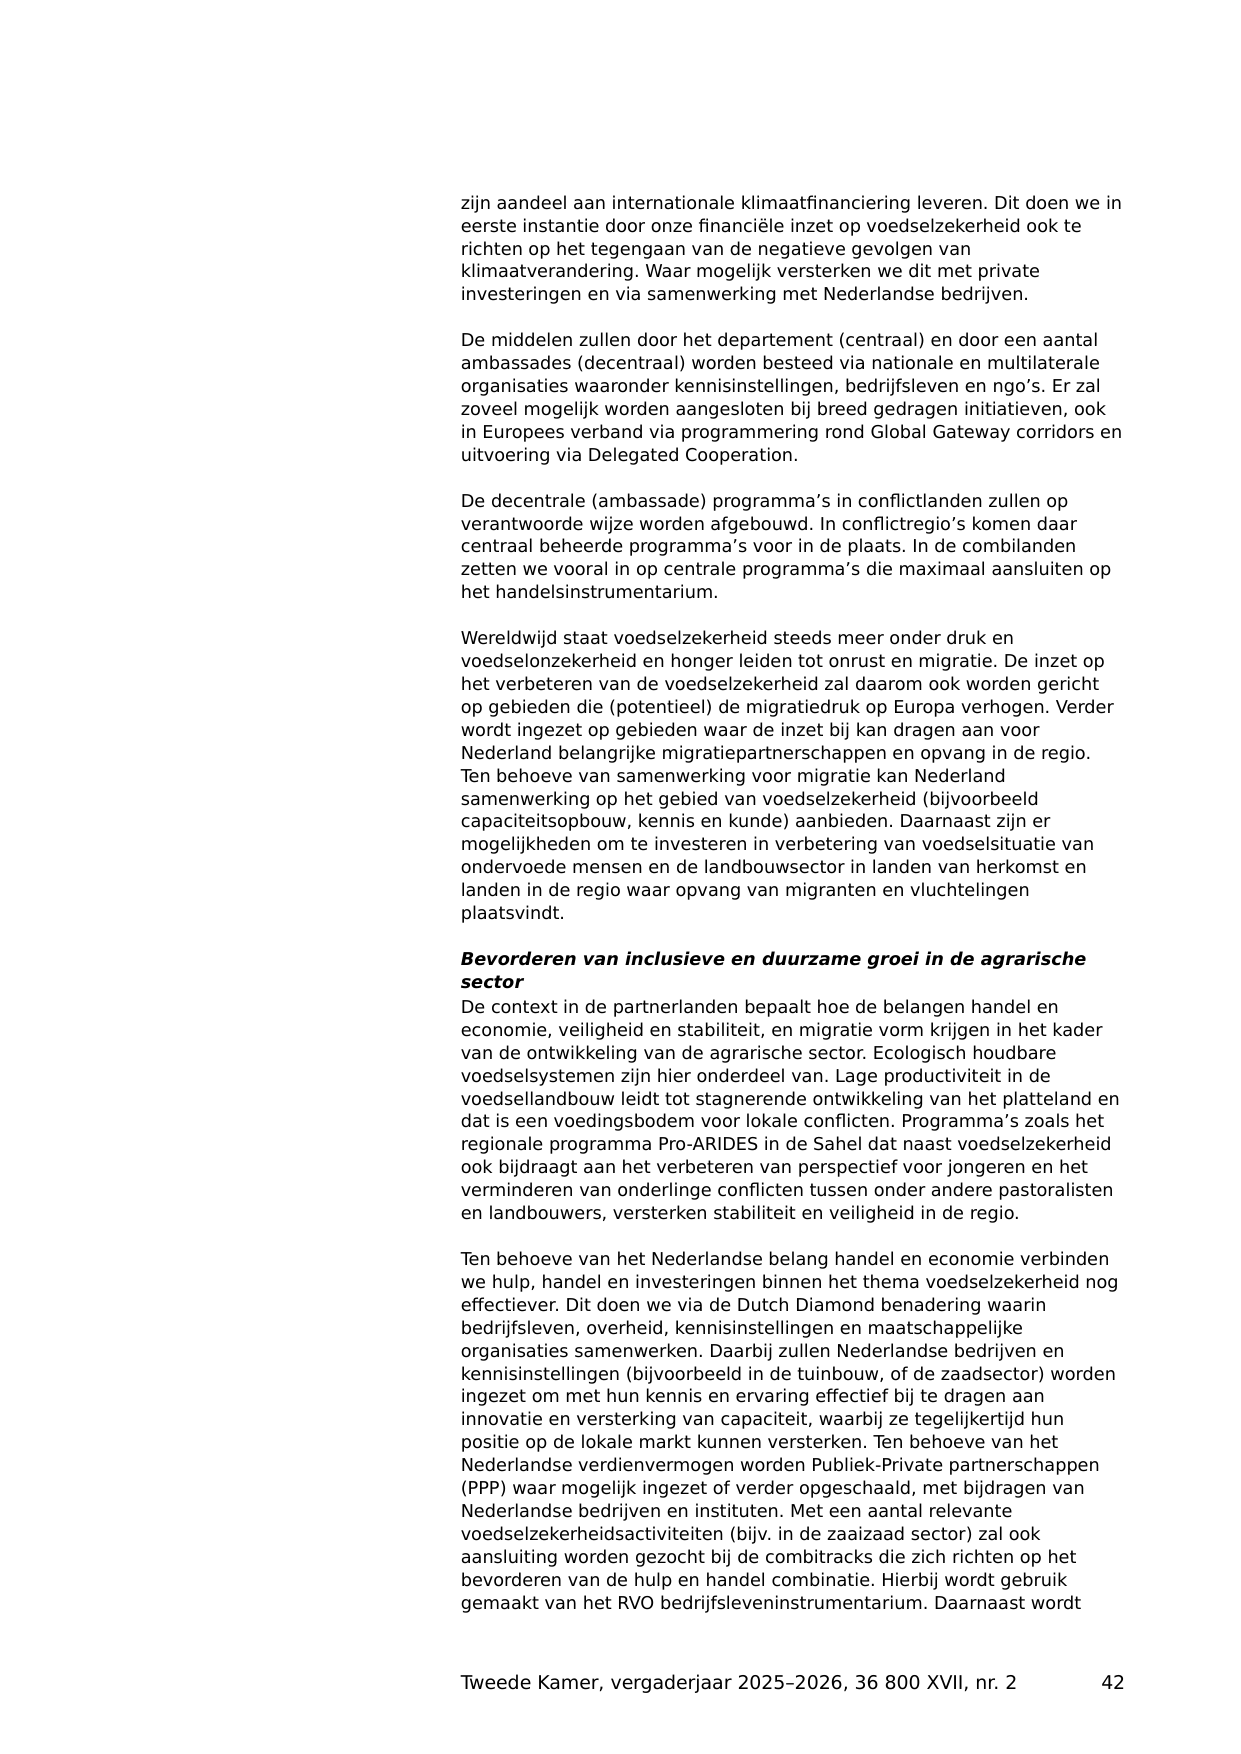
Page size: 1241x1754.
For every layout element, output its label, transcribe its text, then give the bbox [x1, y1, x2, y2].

text Bevorderen van inclusieve en duurzame groei in de agrarische sector [461, 947, 1125, 993]
text De decentrale (ambassade) programma’s in conflictlanden zullen op verantwoorde wijze worden afgebouwd. In conflictregio’s komen daar centraal beheerde programma’s voor in de plaats. In de combilanden zetten we vooral in op centrale programma’s die maximaal aansluiten op het handelsinstrumentarium. [461, 489, 1125, 603]
text De middelen zullen door het departement (centraal) en door een aantal ambassades (decentraal) worden besteed via nationale en multilaterale organisaties waaronder kennisinstellingen, bedrijfsleven en ngo’s. Er zal zoveel mogelijk worden aangesloten bij breed gedragen initiatieven, ook in Europees verband via programmering rond Global Gateway corridors en uitvoering via Delegated Cooperation. [461, 328, 1125, 466]
text De context in de partnerlanden bepaalt hoe de belangen handel en economie, veiligheid en stabiliteit, en migratie vorm krijgen in het kader van de ontwikkeling van de agrarische sector. Ecologisch houdbare voedselsystemen zijn hier onderdeel van. Lage productiviteit in de voedsellandbouw leidt tot stagnerende ontwikkeling van het platteland en dat is een voedingsbodem voor lokale conflicten. Programma’s zoals het regionale programma Pro-ARIDES in de Sahel dat naast voedselzekerheid ook bijdraagt aan het verbeteren van perspectief voor jongeren en het verminderen van onderlinge conflicten tussen onder andere pastoralisten en landbouwers, versterken stabiliteit en veiligheid in de regio. [461, 995, 1125, 1224]
text Wereldwijd staat voedselzekerheid steeds meer onder druk en voedselonzekerheid en honger leiden tot onrust en migratie. De inzet op het verbeteren van de voedselzekerheid zal daarom ook worden gericht op gebieden die (potentieel) de migratiedruk op Europa verhogen. Verder wordt ingezet op gebieden waar de inzet bij kan dragen aan voor Nederland belangrijke migratiepartnerschappen en opvang in de regio. Ten behoeve van samenwerking voor migratie kan Nederland samenwerking op het gebied van voedselzekerheid (bijvoorbeeld capaciteitsopbouw, kennis en kunde) aanbieden. Daarnaast zijn er mogelijkheden om te investeren in verbetering van voedselsituatie van ondervoede mensen en de landbouwsector in landen van herkomst en landen in de regio waar opvang van migranten en vluchtelingen plaatsvindt. [461, 626, 1125, 924]
text zijn aandeel aan internationale klimaatfinanciering leveren. Dit doen we in eerste instantie door onze financiële inzet op voedselzekerheid ook te richten op het tegengaan van de negatieve gevolgen van klimaatverandering. Waar mogelijk versterken we dit met private investeringen en via samenwerking met Nederlandse bedrijven. [461, 191, 1125, 305]
text Ten behoeve van het Nederlandse belang handel en economie verbinden we hulp, handel en investeringen binnen het thema voedselzekerheid nog effectiever. Dit doen we via de Dutch Diamond benadering waarin bedrijfsleven, overheid, kennisinstellingen en maatschappelijke organisaties samenwerken. Daarbij zullen Nederlandse bedrijven en kennisinstellingen (bijvoorbeeld in de tuinbouw, of de zaadsector) worden ingezet om met hun kennis en ervaring effectief bij te dragen aan innovatie en versterking van capaciteit, waarbij ze tegelijkertijd hun positie op de lokale markt kunnen versterken. Ten behoeve van het Nederlandse verdienvermogen worden Publiek-Private partnerschappen (PPP) waar mogelijk ingezet of verder opgeschaald, met bijdragen van Nederlandse bedrijven en instituten. Met een aantal relevante voedselzekerheidsactiviteiten (bijv. in de zaaizaad sector) zal ook aansluiting worden gezocht bij de combitracks die zich richten op het bevorderen van de hulp en handel combinatie. Hierbij wordt gebruik gemaakt van het RVO bedrijfsleveninstrumentarium. Daarnaast wordt [461, 1247, 1125, 1614]
